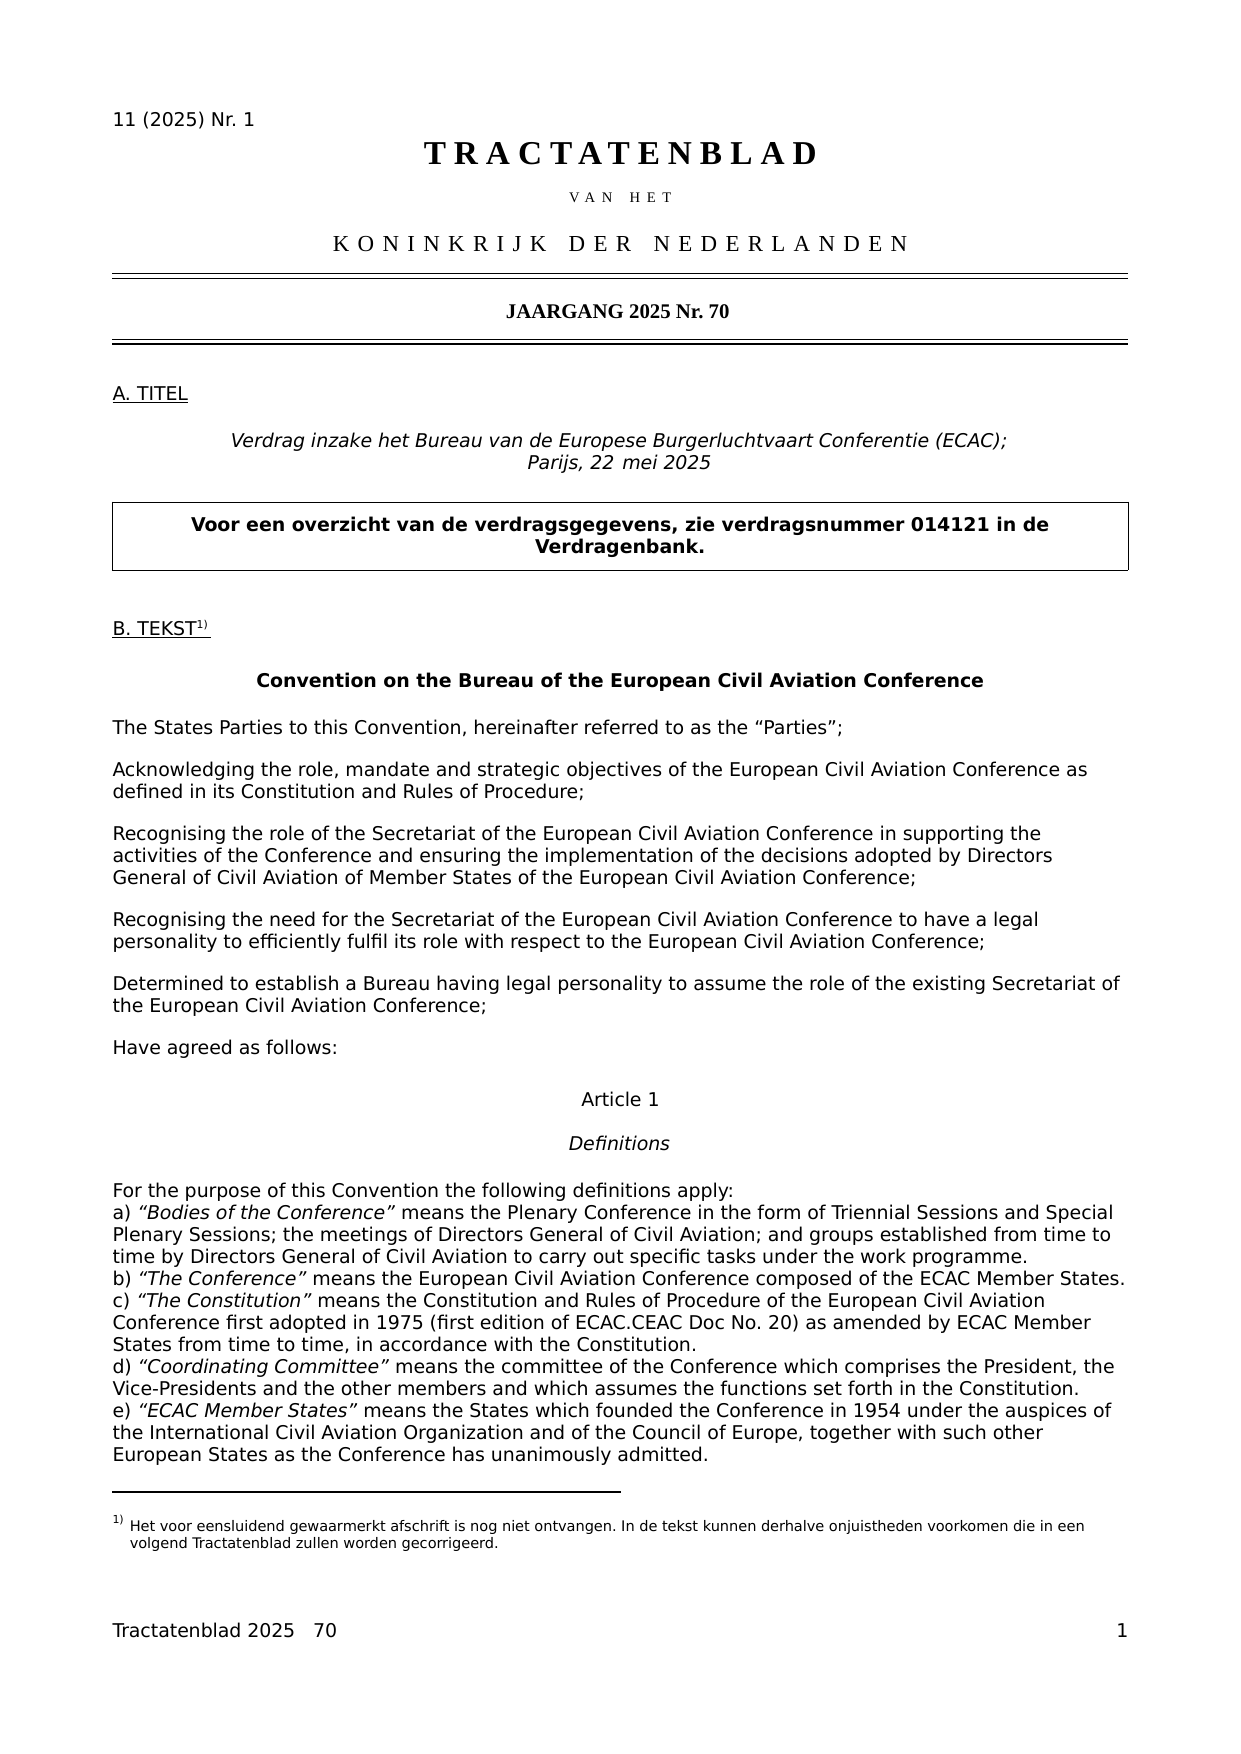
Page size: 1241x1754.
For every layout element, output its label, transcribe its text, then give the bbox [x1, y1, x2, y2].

text Acknowledging the role, mandate and strategic objectives of the European Civil Aviation Conference as defined in its Constitution and Rules of Procedure; [112, 759, 1128, 803]
text Parijs, 22 mei 2025 [112, 452, 1128, 474]
text KONINKRIJK DER NEDERLANDEN [112, 229, 1128, 256]
subtitle B. TEKST [112, 618, 1128, 640]
text Determined to establish a Bureau having legal personality to assume the role of the existing Secretariat of the European Civil Aviation Conference; [112, 973, 1128, 1017]
text c) “The Constitution” means the Constitution and Rules of Procedure of the European Civil Aviation Conference first adopted in 1975 (first edition of ECAC.CEAC Doc No. 20) as amended by ECAC Member States from time to time, in accordance with the Constitution. [112, 1290, 1128, 1356]
subtitle Convention on the Bureau of the European Civil Aviation Conference [112, 670, 1128, 692]
subtitle Article 1 Definitions [112, 1089, 1128, 1155]
text b) “The Conference” means the European Civil Aviation Conference composed of the ECAC Member States. [112, 1268, 1128, 1290]
text Het voor eensluidend gewaarmerkt afschrift is nog niet ontvangen. In de tekst kunnen derhalve onjuistheden voorkomen die in een volgend Tractatenblad zullen worden gecorrigeerd. [112, 1513, 1128, 1552]
text Recognising the need for the Secretariat of the European Civil Aviation Conference to have a legal personality to efficiently fulfil its role with respect to the European Civil Aviation Conference; [112, 909, 1128, 953]
text VAN HET [112, 189, 1128, 206]
text Have agreed as follows: [112, 1037, 1128, 1059]
text e) “ECAC Member States” means the States which founded the Conference in 1954 under the auspices of the International Civil Aviation Organization and of the Council of Europe, together with such other European States as the Conference has unanimously admitted. [112, 1399, 1128, 1466]
text TRACTATENBLAD [112, 133, 1128, 172]
text For the purpose of this Convention the following definitions apply: [112, 1180, 1128, 1202]
text d) “Coordinating Committee” means the committee of the Conference which comprises the President, the Vice-Presidents and the other members and which assumes the functions set forth in the Constitution. [112, 1356, 1128, 1399]
text The States Parties to this Convention, hereinafter referred to as the “Parties”; [112, 717, 1128, 739]
text 11 (2025) Nr. 1 [112, 109, 1128, 131]
text Verdrag inzake het Bureau van de Europese Burgerluchtvaart Conferentie (ECAC); [112, 430, 1128, 452]
subtitle A. TITEL [112, 383, 1128, 405]
text JAARGANG 2025 Nr. 70 [112, 299, 1128, 323]
text Recognising the role of the Secretariat of the European Civil Aviation Conference in supporting the activities of the Conference and ensuring the implementation of the decisions adopted by Directors General of Civil Aviation of Member States of the European Civil Aviation Conference; [112, 823, 1128, 889]
text a) “Bodies of the Conference” means the Plenary Conference in the form of Triennial Sessions and Special Plenary Sessions; the meetings of Directors General of Civil Aviation; and groups established from time to time by Directors General of Civil Aviation to carry out specific tasks under the work programme. [112, 1202, 1128, 1268]
